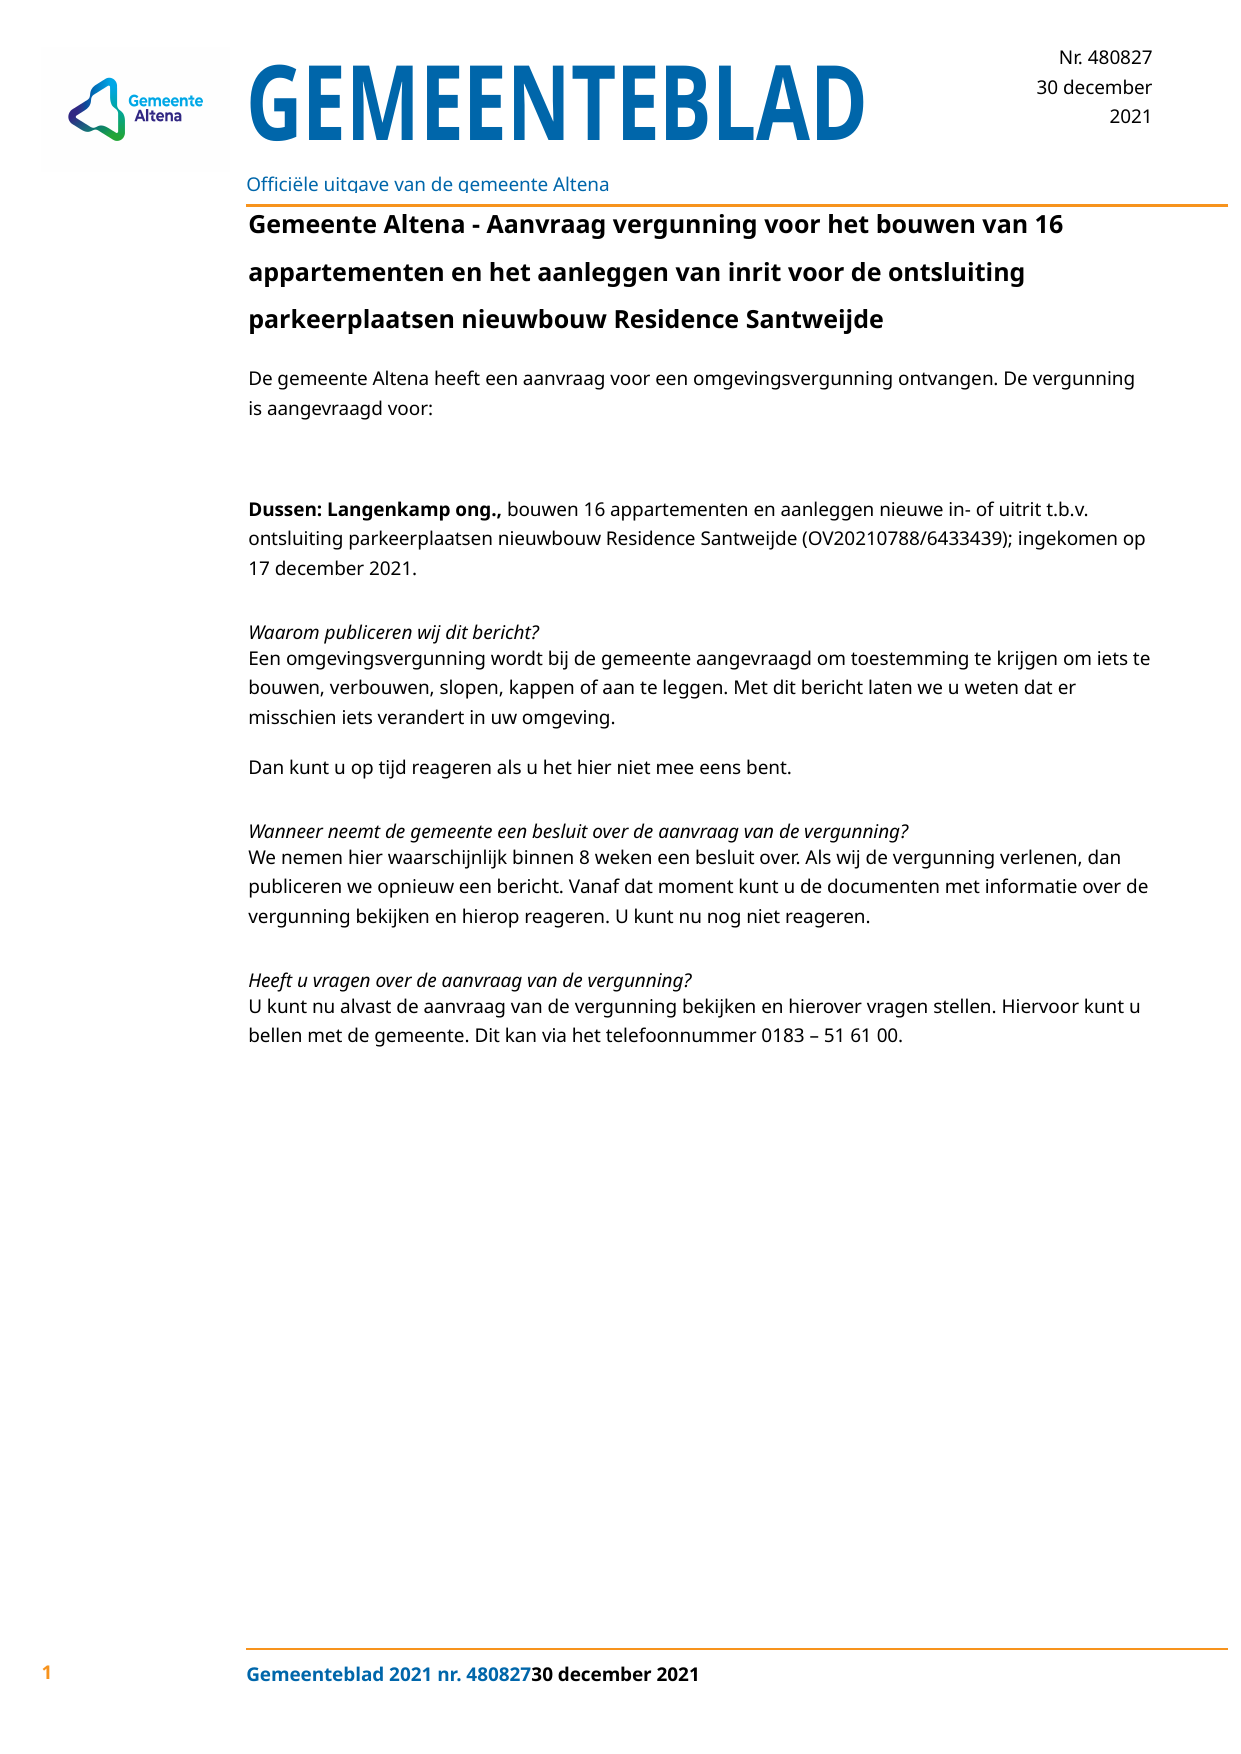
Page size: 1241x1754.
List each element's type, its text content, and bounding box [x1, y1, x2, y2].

text Dussen: Langenkamp ong., bouwen 16 appartementen en aanleggen nieuwe in- of uitrit t.b.v. ontsluiting parkeerplaatsen nieuwbouw Residence Santweijde (OV20210788/6433439); ingekomen op 17 december 2021. [248, 496, 1152, 581]
text Een omgevingsvergunning wordt bij de gemeente aangevraagd om toestemming te krijgen om iets te bouwen, verbouwen, slopen, kappen of aan te leggen. Met dit bericht laten we u weten dat er misschien iets verandert in uw omgeving. [248, 645, 1152, 730]
picture [41, 47, 231, 172]
text We nemen hier waarschijnlijk binnen 8 weken een besluit over. Als wij de vergunning verlenen, dan publiceren we opnieuw een bericht. Vanaf dat moment kunt u de documenten met informatie over de vergunning bekijken en hierop reageren. U kunt nu nog niet reageren. [248, 844, 1152, 929]
text Gemeente Altena - Aanvraag vergunning voor het bouwen van 16 appartementen en het aanleggen van inrit voor de ontsluiting parkeerplaatsen nieuwbouw Residence Santweijde [248, 207, 1152, 336]
text Dan kunt u op tijd reageren als u het hier niet mee eens bent. [248, 754, 1152, 780]
text Waarom publiceren wij dit bericht? [248, 619, 1152, 645]
text De gemeente Altena heeft een aanvraag voor een omgevingsvergunning ontvangen. De vergunning is aangevraagd voor: [248, 366, 1152, 421]
text U kunt nu alvast de aanvraag van de vergunning bekijken en hierover vragen stellen. Hiervoor kunt u bellen met de gemeente. Dit kan via het telefoonnummer 0183 – 51 61 00. [248, 993, 1152, 1048]
text Wanneer neemt de gemeente een besluit over de aanvraag van de vergunning? [248, 818, 1152, 844]
text Heeft u vragen over de aanvraag van de vergunning? [248, 967, 1152, 993]
